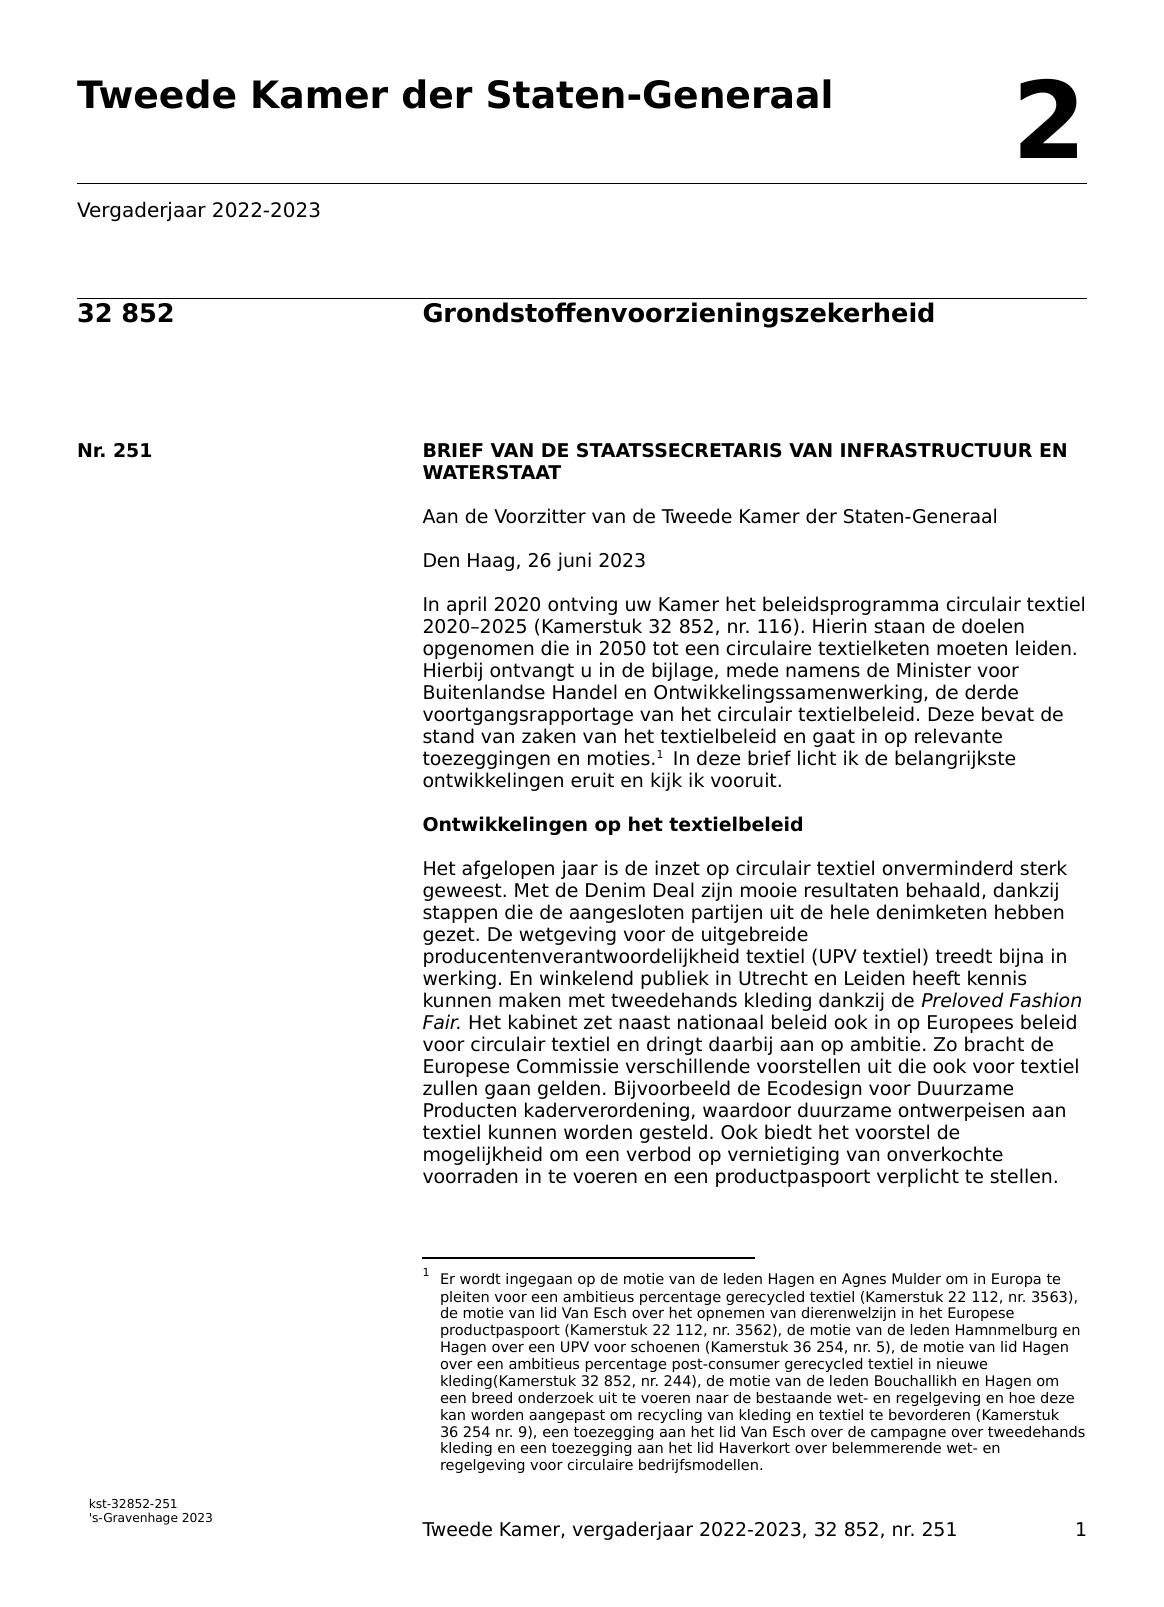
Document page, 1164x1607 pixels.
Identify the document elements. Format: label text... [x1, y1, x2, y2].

subtitle Nr. 251 BRIEF VAN DE STAATSSECRETARIS VAN INFRASTRUCTUUR EN WATERSTAAT [77, 440, 1087, 484]
text 's-Gravenhage 2023 [88, 1511, 323, 1525]
table_header 2 [886, 59, 1087, 183]
text Aan de Voorzitter van de Tweede Kamer der Staten-Generaal [422, 506, 1087, 528]
text Er wordt ingegaan op de motie van de leden Hagen en Agnes Mulder om in Europa te pleiten voor een ambitieus percentage gerecycled textiel (Kamerstuk 22 112, nr. 3563), de motie van lid Van Esch over het opnemen van dierenwelzijn in het Europese productpaspoort (Kamerstuk 22 112, nr. 3562), de motie van de leden Hamnmelburg en Hagen over een UPV voor schoenen (Kamerstuk 36 254, nr. 5), de motie van lid Hagen over een ambitieus percentage post-consumer gerecycled textiel in nieuwe kleding(Kamerstuk 32 852, nr. 244), de motie van de leden Bouchallikh en Hagen om een breed onderzoek uit te voeren naar de bestaande wet- en regelgeving en hoe deze kan worden aangepast om recycling van kleding en textiel te bevorderen (Kamerstuk 36 254 nr. 9), een toezegging aan het lid Van Esch over de campagne over tweedehands kleding en een toezegging aan het lid Haverkort over belemmerende wet- en regelgeving voor circulaire bedrijfsmodellen. [422, 1267, 1087, 1474]
subtitle Ontwikkelingen op het textielbeleid [422, 814, 1087, 836]
text Het afgelopen jaar is de inzet op circulair textiel onverminderd sterk geweest. Met de Denim Deal zijn mooie resultaten behaald, dankzij stappen die de aangesloten partijen uit de hele denimketen hebben gezet. De wetgeving voor de uitgebreide producentenverantwoordelijkheid textiel (UPV textiel) treedt bijna in werking. En winkelend publiek in Utrecht en Leiden heeft kennis kunnen maken met tweedehands kleding dankzij de Preloved Fashion Fair. Het kabinet zet naast nationaal beleid ook in op Europees beleid voor circulair textiel en dringt daarbij aan op ambitie. Zo bracht de Europese Commissie verschillende voorstellen uit die ook voor textiel zullen gaan gelden. Bijvoorbeeld de Ecodesign voor Duurzame Producten kaderverordening, waardoor duurzame ontwerpeisen aan textiel kunnen worden gesteld. Ook biedt het voorstel de mogelijkheid om een verbod op vernietiging van onverkochte voorraden in te voeren en een productpaspoort verplicht te stellen. [422, 858, 1087, 1188]
table_cell Vergaderjaar 2022-2023 [77, 184, 1087, 298]
table_header Tweede Kamer der Staten-Generaal [77, 59, 886, 183]
text kst-32852-251 [88, 1497, 323, 1511]
text In april 2020 ontving uw Kamer het beleidsprogramma circulair textiel 2020–2025 (Kamerstuk 32 852, nr. 116). Hierin staan de doelen opgenomen die in 2050 tot een circulaire textielketen moeten leiden. Hierbij ontvangt u in de bijlage, mede namens de Minister voor Buitenlandse Handel en Ontwikkelingssamenwerking, de derde voortgangsrapportage van het circulair textielbeleid. Deze bevat de stand van zaken van het textielbeleid en gaat in op relevante toezeggingen en moties. In deze brief licht ik de belangrijkste ontwikkelingen eruit en kijk ik vooruit. [422, 594, 1087, 792]
text Den Haag, 26 juni 2023 [422, 550, 1087, 572]
subtitle 32 852 Grondstoffenvoorzieningszekerheid [77, 299, 1087, 329]
